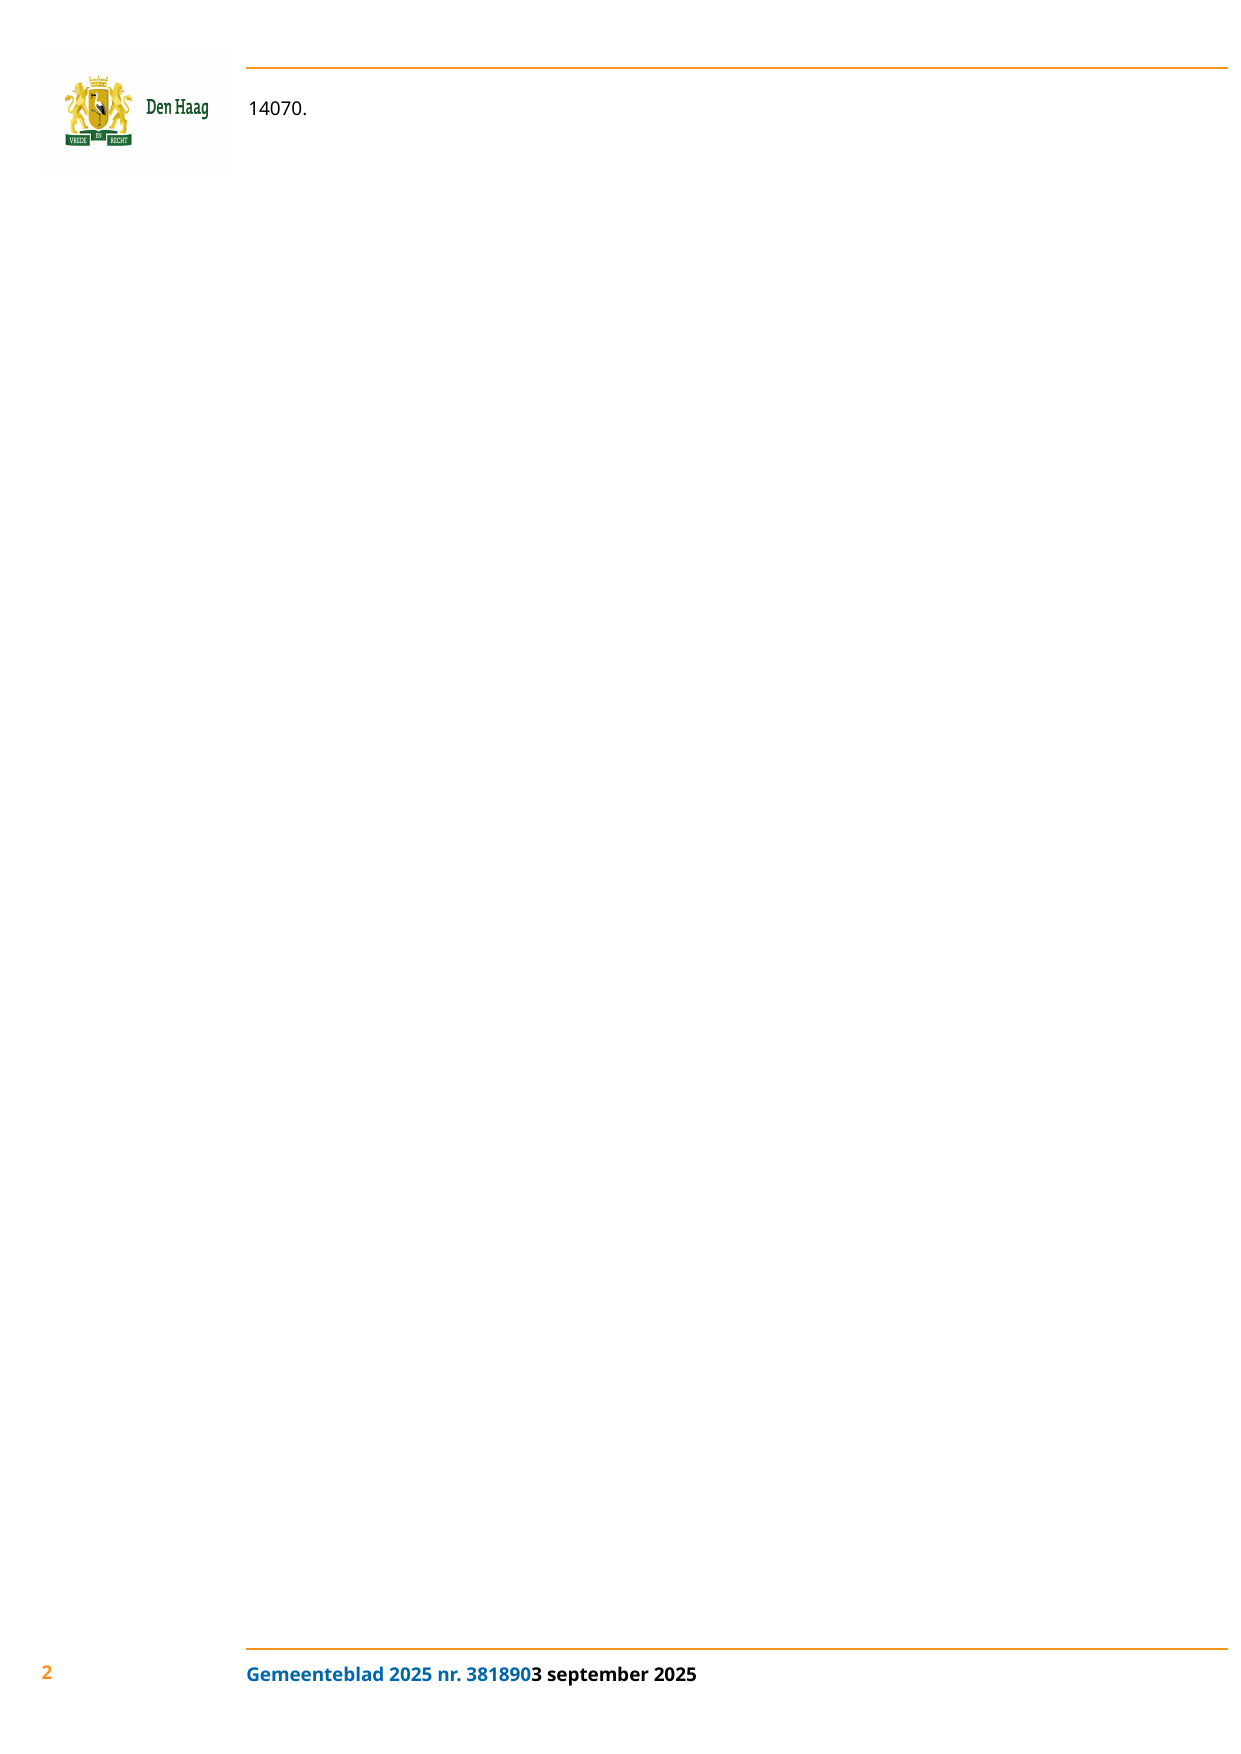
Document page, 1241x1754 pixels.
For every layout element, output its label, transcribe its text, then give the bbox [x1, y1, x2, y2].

text 14070. [248, 95, 1152, 121]
picture [41, 47, 231, 172]
